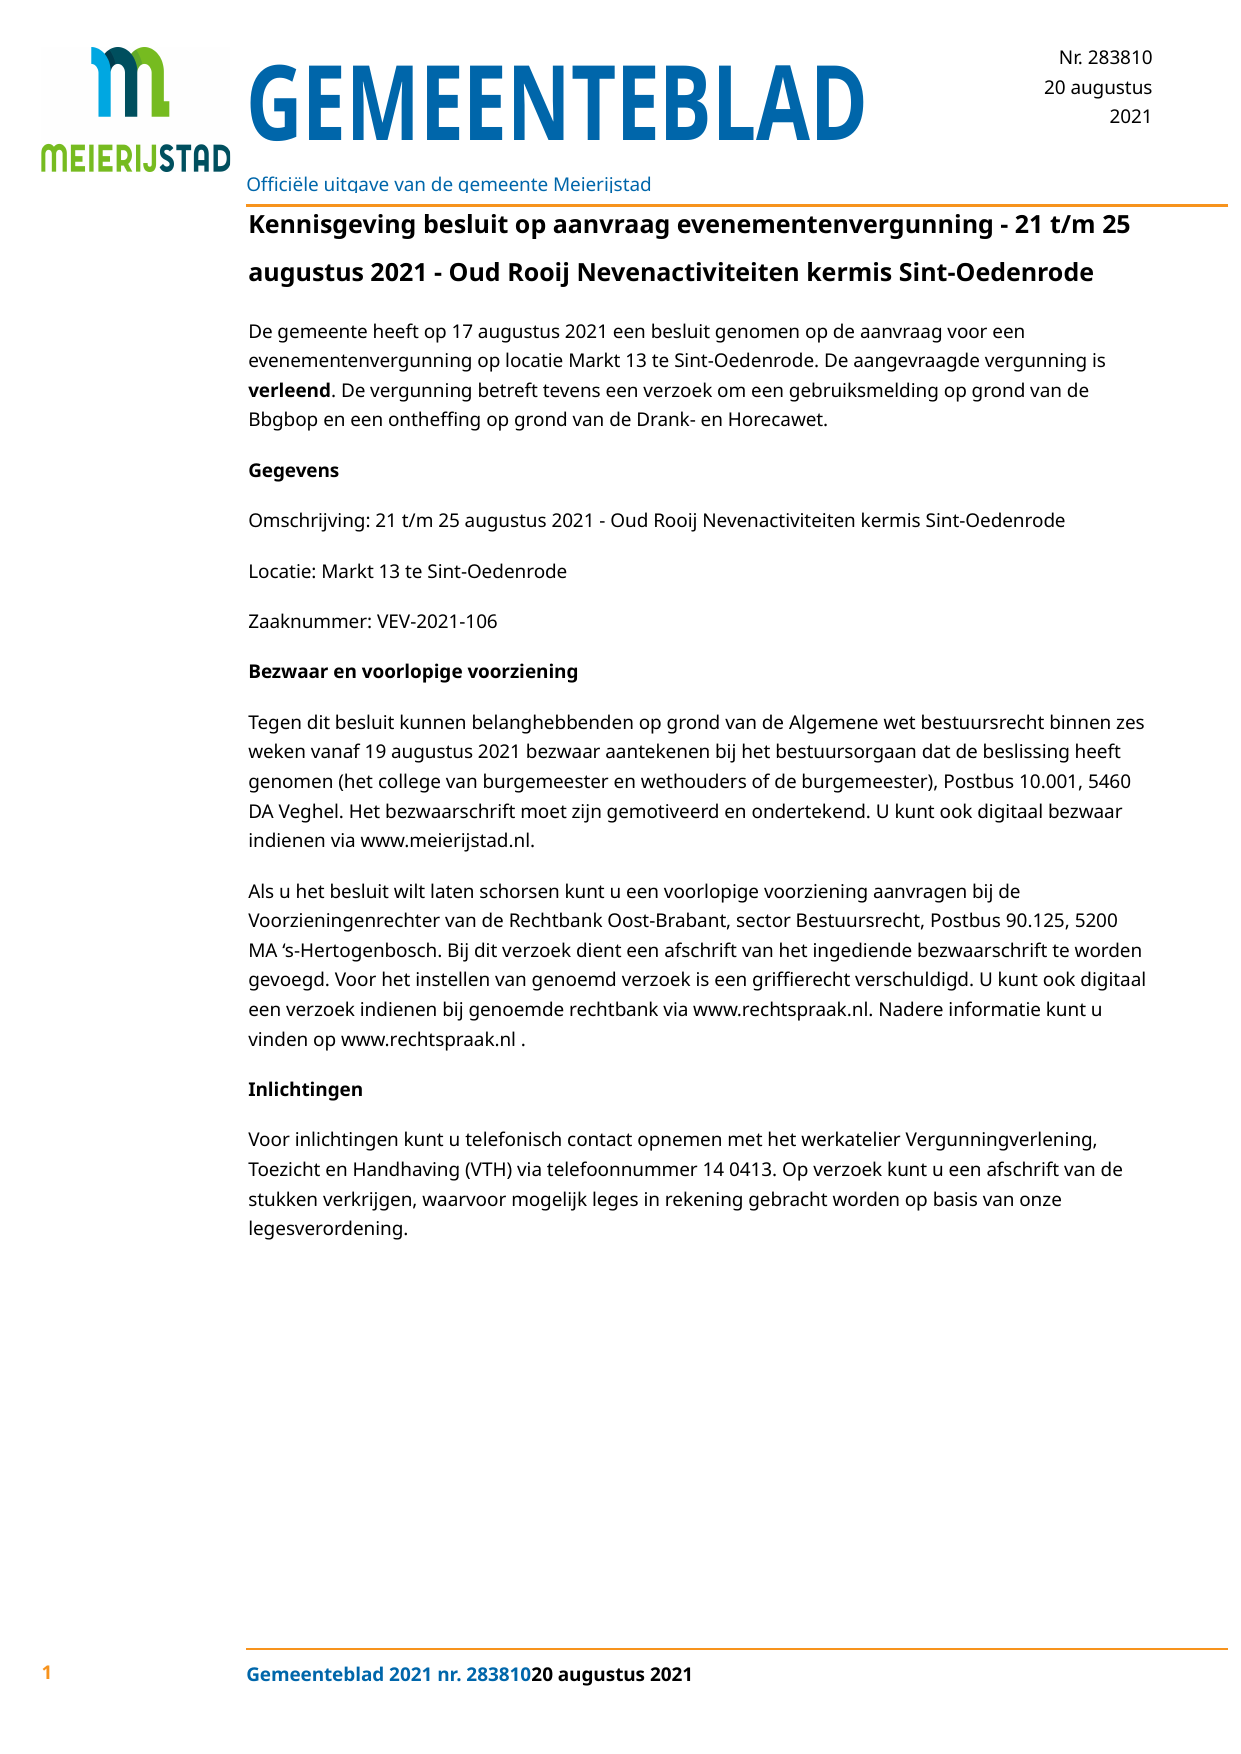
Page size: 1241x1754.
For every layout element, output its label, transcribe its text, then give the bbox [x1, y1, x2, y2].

text Als u het besluit wilt laten schorsen kunt u een voorlopige voorziening aanvragen bij de Voorzieningenrechter van de Rechtbank Oost-Brabant, sector Bestuursrecht, Postbus 90.125, 5200 MA ‘s-Hertogenbosch. Bij dit verzoek dient een afschrift van het ingediende bezwaarschrift te worden gevoegd. Voor het instellen van genoemd verzoek is een griffierecht verschuldigd. U kunt ook digitaal een verzoek indienen bij genoemde rechtbank via www.rechtspraak.nl. Nadere informatie kunt u vinden op www.rechtspraak.nl . [248, 878, 1152, 1052]
text De gemeente heeft op 17 augustus 2021 een besluit genomen op de aanvraag voor een evenementenvergunning op locatie Markt 13 te Sint-Oedenrode. De aangevraagde vergunning is verleend. De vergunning betreft tevens een verzoek om een gebruiksmelding op grond van de Bbgbop en een ontheffing op grond van de Drank- en Horecawet. [248, 318, 1152, 432]
text Bezwaar en voorlopige voorziening [248, 659, 1152, 684]
text Zaaknummer: VEV-2021-106 [248, 608, 1152, 634]
text Voor inlichtingen kunt u telefonisch contact opnemen met het werkatelier Vergunningverlening, Toezicht en Handhaving (VTH) via telefoonnummer 14 0413. Op verzoek kunt u een afschrift van de stukken verkrijgen, waarvoor mogelijk leges in rekening gebracht worden op basis van onze legesverordening. [248, 1127, 1152, 1241]
text Gegevens [248, 457, 1152, 483]
text Locatie: Markt 13 te Sint-Oedenrode [248, 558, 1152, 584]
text Tegen dit besluit kunnen belanghebbenden op grond van de Algemene wet bestuursrecht binnen zes weken vanaf 19 augustus 2021 bezwaar aantekenen bij het bestuursorgaan dat de beslissing heeft genomen (het college van burgemeester en wethouders of de burgemeester), Postbus 10.001, 5460 DA Veghel. Het bezwaarschrift moet zijn gemotiveerd en ondertekend. U kunt ook digitaal bezwaar indienen via www.meierijstad.nl. [248, 709, 1152, 853]
text Kennisgeving besluit op aanvraag evenementenvergunning - 21 t/m 25 augustus 2021 - Oud Rooij Nevenactiviteiten kermis Sint-Oedenrode [248, 207, 1152, 288]
text Inlichtingen [248, 1076, 1152, 1102]
picture [41, 47, 231, 172]
text Omschrijving: 21 t/m 25 augustus 2021 - Oud Rooij Nevenactiviteiten kermis Sint-Oedenrode [248, 507, 1152, 533]
